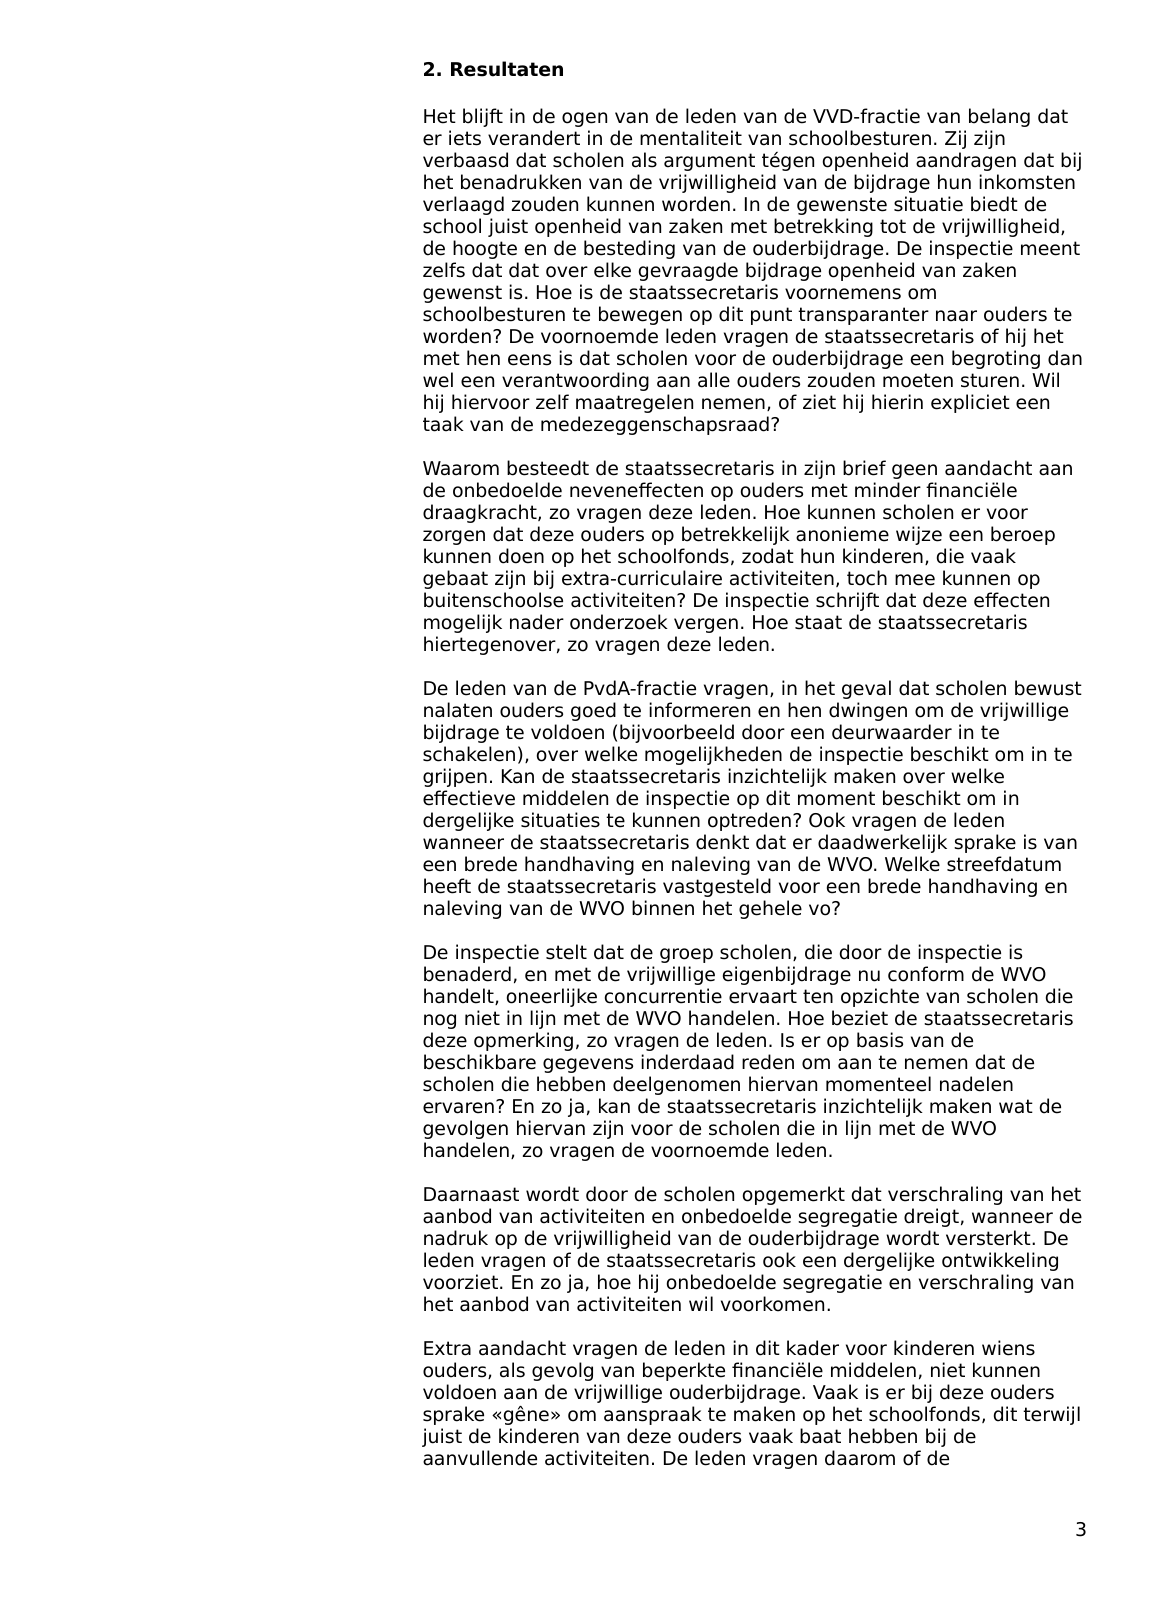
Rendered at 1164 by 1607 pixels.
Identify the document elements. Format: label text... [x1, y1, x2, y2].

text De leden van de PvdA-fractie vragen, in het geval dat scholen bewust nalaten ouders goed te informeren en hen dwingen om de vrijwillige bijdrage te voldoen (bijvoorbeeld door een deurwaarder in te schakelen), over welke mogelijkheden de inspectie beschikt om in te grijpen. Kan de staatssecretaris inzichtelijk maken over welke effectieve middelen de inspectie op dit moment beschikt om in dergelijke situaties te kunnen optreden? Ook vragen de leden wanneer de staatssecretaris denkt dat er daadwerkelijk sprake is van een brede handhaving en naleving van de WVO. Welke streefdatum heeft de staatssecretaris vastgesteld voor een brede handhaving en naleving van de WVO binnen het gehele vo? [422, 678, 1087, 920]
text Het blijft in de ogen van de leden van de VVD-fractie van belang dat er iets verandert in de mentaliteit van schoolbesturen. Zij zijn verbaasd dat scholen als argument tégen openheid aandragen dat bij het benadrukken van de vrijwilligheid van de bijdrage hun inkomsten verlaagd zouden kunnen worden. In de gewenste situatie biedt de school juist openheid van zaken met betrekking tot de vrijwilligheid, de hoogte en de besteding van de ouderbijdrage. De inspectie meent zelfs dat dat over elke gevraagde bijdrage openheid van zaken gewenst is. Hoe is de staatssecretaris voornemens om schoolbesturen te bewegen op dit punt transparanter naar ouders te worden? De voornoemde leden vragen de staatssecretaris of hij het met hen eens is dat scholen voor de ouderbijdrage een begroting dan wel een verantwoording aan alle ouders zouden moeten sturen. Wil hij hiervoor zelf maatregelen nemen, of ziet hij hierin expliciet een taak van de medezeggenschapsraad? [422, 106, 1087, 436]
text De inspectie stelt dat de groep scholen, die door de inspectie is benaderd, en met de vrijwillige eigenbijdrage nu conform de WVO handelt, oneerlijke concurrentie ervaart ten opzichte van scholen die nog niet in lijn met de WVO handelen. Hoe beziet de staatssecretaris deze opmerking, zo vragen de leden. Is er op basis van de beschikbare gegevens inderdaad reden om aan te nemen dat de scholen die hebben deelgenomen hiervan momenteel nadelen ervaren? En zo ja, kan de staatssecretaris inzichtelijk maken wat de gevolgen hiervan zijn voor de scholen die in lijn met de WVO handelen, zo vragen de voornoemde leden. [422, 942, 1087, 1162]
text Waarom besteedt de staatssecretaris in zijn brief geen aandacht aan de onbedoelde neveneffecten op ouders met minder financiële draagkracht, zo vragen deze leden. Hoe kunnen scholen er voor zorgen dat deze ouders op betrekkelijk anonieme wijze een beroep kunnen doen op het schoolfonds, zodat hun kinderen, die vaak gebaat zijn bij extra-curriculaire activiteiten, toch mee kunnen op buitenschoolse activiteiten? De inspectie schrijft dat deze effecten mogelijk nader onderzoek vergen. Hoe staat de staatssecretaris hiertegenover, zo vragen deze leden. [422, 458, 1087, 656]
text Extra aandacht vragen de leden in dit kader voor kinderen wiens ouders, als gevolg van beperkte financiële middelen, niet kunnen voldoen aan de vrijwillige ouderbijdrage. Vaak is er bij deze ouders sprake «gêne» om aanspraak te maken op het schoolfonds, dit terwijl juist de kinderen van deze ouders vaak baat hebben bij de aanvullende activiteiten. De leden vragen daarom of de [422, 1338, 1087, 1470]
subtitle 2. Resultaten [422, 59, 1087, 81]
text Daarnaast wordt door de scholen opgemerkt dat verschraling van het aanbod van activiteiten en onbedoelde segregatie dreigt, wanneer de nadruk op de vrijwilligheid van de ouderbijdrage wordt versterkt. De leden vragen of de staatssecretaris ook een dergelijke ontwikkeling voorziet. En zo ja, hoe hij onbedoelde segregatie en verschraling van het aanbod van activiteiten wil voorkomen. [422, 1184, 1087, 1316]
